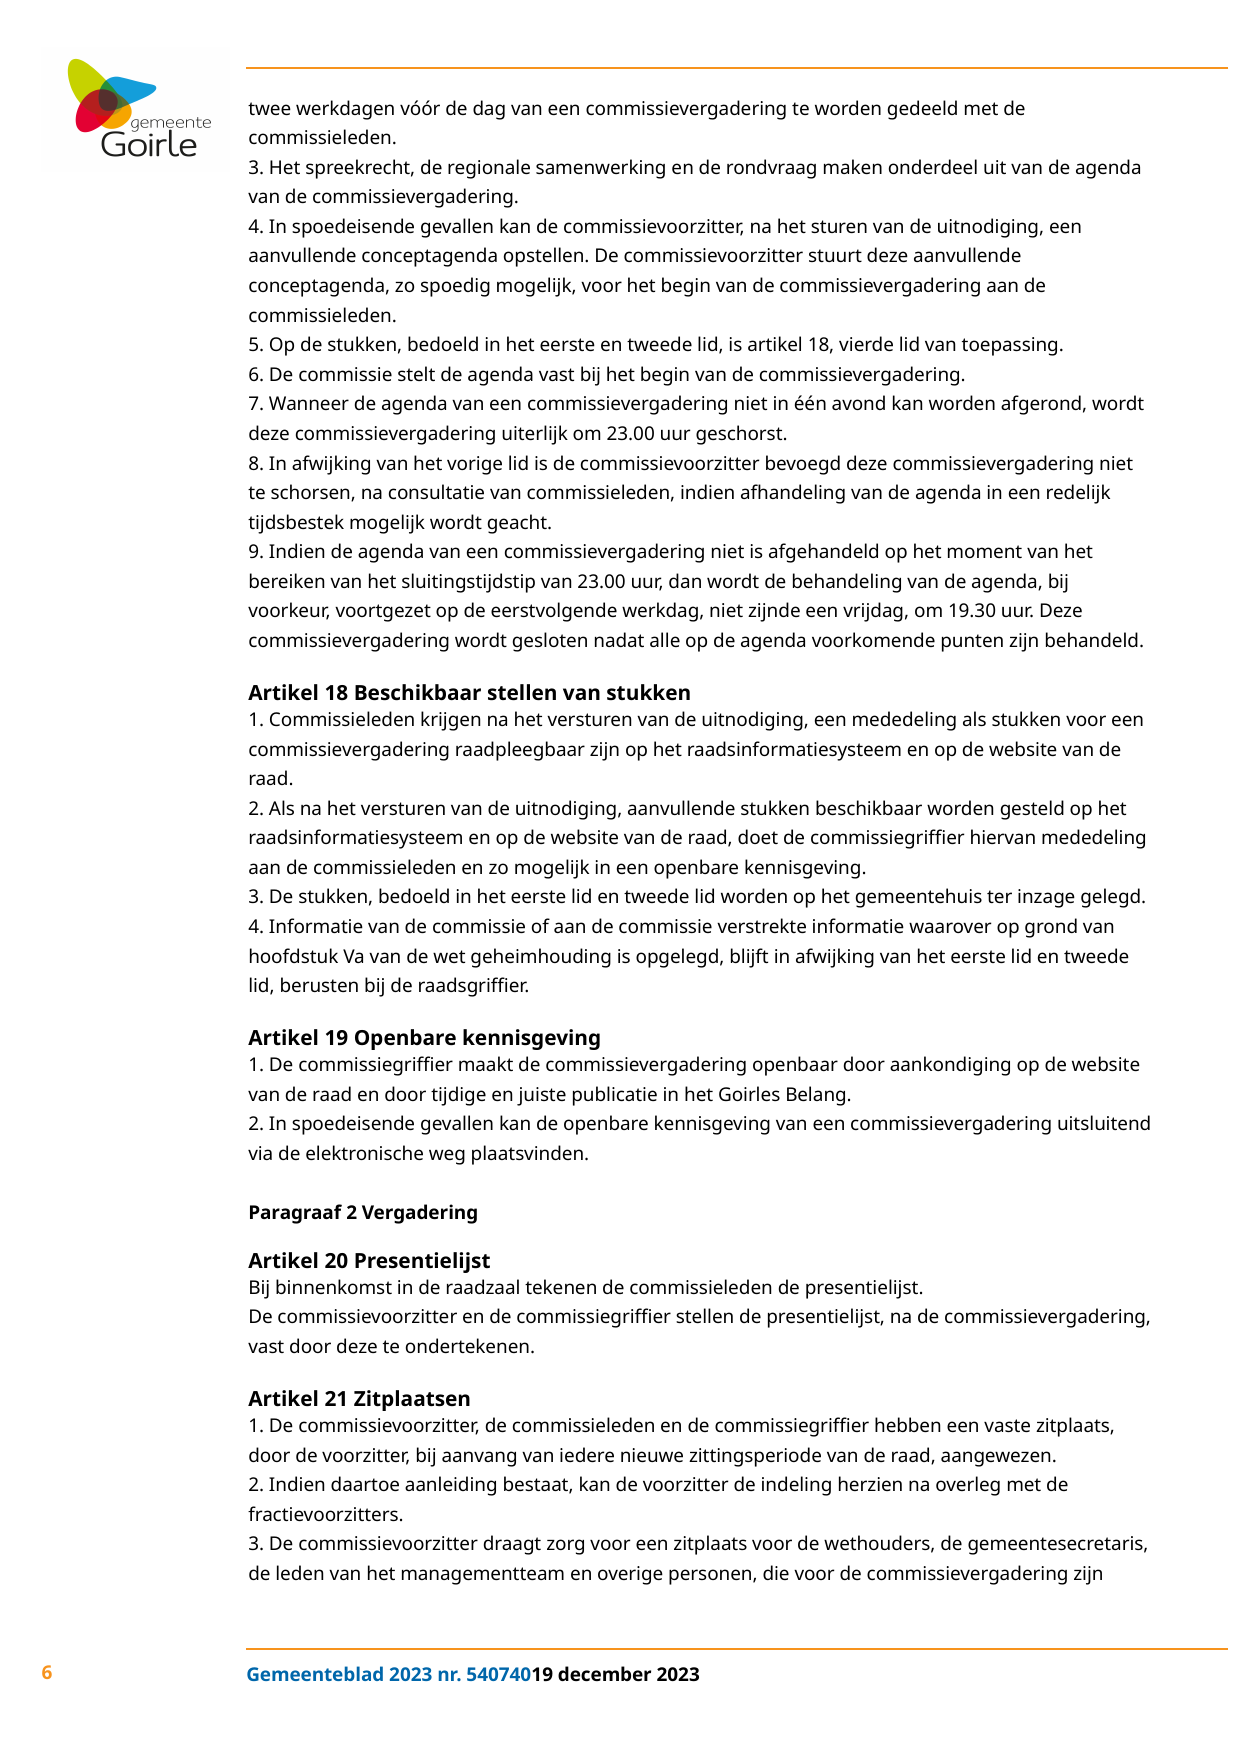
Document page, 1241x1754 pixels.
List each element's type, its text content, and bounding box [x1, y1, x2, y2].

picture [41, 47, 231, 172]
text Bij binnenkomst in de raadzaal tekenen de commissieleden de presentielijst. [248, 1274, 1152, 1300]
text 4. Informatie van de commissie of aan de commissie verstrekte informatie waarover op grond van hoofdstuk Va van de wet geheimhouding is opgelegd, blijft in afwijking van het eerste lid en tweede lid, berusten bij de raadsgriffier. [248, 913, 1152, 998]
text 3. De stukken, bedoeld in het eerste lid en tweede lid worden op het gemeentehuis ter inzage gelegd. [248, 884, 1152, 909]
text 7. Wanneer de agenda van een commissievergadering niet in één avond kan worden afgerond, wordt deze commissievergadering uiterlijk om 23.00 uur geschorst. [248, 391, 1152, 446]
text 5. Op de stukken, bedoeld in het eerste en tweede lid, is artikel 18, vierde lid van toepassing. [248, 331, 1152, 357]
text 2. Indien daartoe aanleiding bestaat, kan de voorzitter de indeling herzien na overleg met de fractievoorzitters. [248, 1471, 1152, 1527]
text 4. In spoedeisende gevallen kan de commissievoorzitter, na het sturen van de uitnodiging, een aanvullende conceptagenda opstellen. De commissievoorzitter stuurt deze aanvullende conceptagenda, zo spoedig mogelijk, voor het begin van de commissievergadering aan de commissieleden. [248, 213, 1152, 328]
text Artikel 19 Openbare kennisgeving [248, 1023, 1152, 1051]
text 8. In afwijking van het vorige lid is de commissievoorzitter bevoegd deze commissievergadering niet te schorsen, na consultatie van commissieleden, indien afhandeling van de agenda in een redelijk tijdsbestek mogelijk wordt geacht. [248, 450, 1152, 535]
text 2. In spoedeisende gevallen kan de openbare kennisgeving van een commissievergadering uitsluitend via de elektronische weg plaatsvinden. [248, 1110, 1152, 1166]
text twee werkdagen vóór de dag van een commissievergadering te worden gedeeld met de commissieleden. [248, 95, 1152, 150]
text Artikel 18 Beschikbaar stellen van stukken [248, 678, 1152, 706]
text Artikel 21 Zitplaatsen [248, 1384, 1152, 1412]
text 1. De commissiegriffier maakt de commissievergadering openbaar door aankondiging op de website van de raad en door tijdige en juiste publicatie in het Goirles Belang. [248, 1051, 1152, 1107]
text 9. Indien de agenda van een commissievergadering niet is afgehandeld op het moment van het bereiken van het sluitingstijdstip van 23.00 uur, dan wordt de behandeling van de agenda, bij voorkeur, voortgezet op de eerstvolgende werkdag, niet zijnde een vrijdag, om 19.30 uur. Deze commissievergadering wordt gesloten nadat alle op de agenda voorkomende punten zijn behandeld. [248, 538, 1152, 653]
text 1. Commissieleden krijgen na het versturen van de uitnodiging, een mededeling als stukken voor een commissievergadering raadpleegbaar zijn op het raadsinformatiesysteem en op de website van de raad. [248, 706, 1152, 791]
text De commissievoorzitter en de commissiegriffier stellen de presentielijst, na de commissievergadering, vast door deze te ondertekenen. [248, 1304, 1152, 1359]
text Artikel 20 Presentielijst [248, 1246, 1152, 1274]
text 1. De commissievoorzitter, de commissieleden en de commissiegriffier hebben een vaste zitplaats, door de voorzitter, bij aanvang van iedere nieuwe zittingsperiode van de raad, aangewezen. [248, 1412, 1152, 1467]
text 3. De commissievoorzitter draagt zorg voor een zitplaats voor de wethouders, de gemeentesecretaris, de leden van het managementteam en overige personen, die voor de commissievergadering zijn [248, 1531, 1152, 1586]
text 3. Het spreekrecht, de regionale samenwerking en de rondvraag maken onderdeel uit van de agenda van de commissievergadering. [248, 154, 1152, 209]
text 6. De commissie stelt de agenda vast bij het begin van de commissievergadering. [248, 361, 1152, 387]
text Paragraaf 2 Vergadering [248, 1199, 1152, 1225]
text 2. Als na het versturen van de uitnodiging, aanvullende stukken beschikbaar worden gesteld op het raadsinformatiesysteem en op de website van de raad, doet de commissiegriffier hiervan mededeling aan de commissieleden en zo mogelijk in een openbare kennisgeving. [248, 795, 1152, 880]
